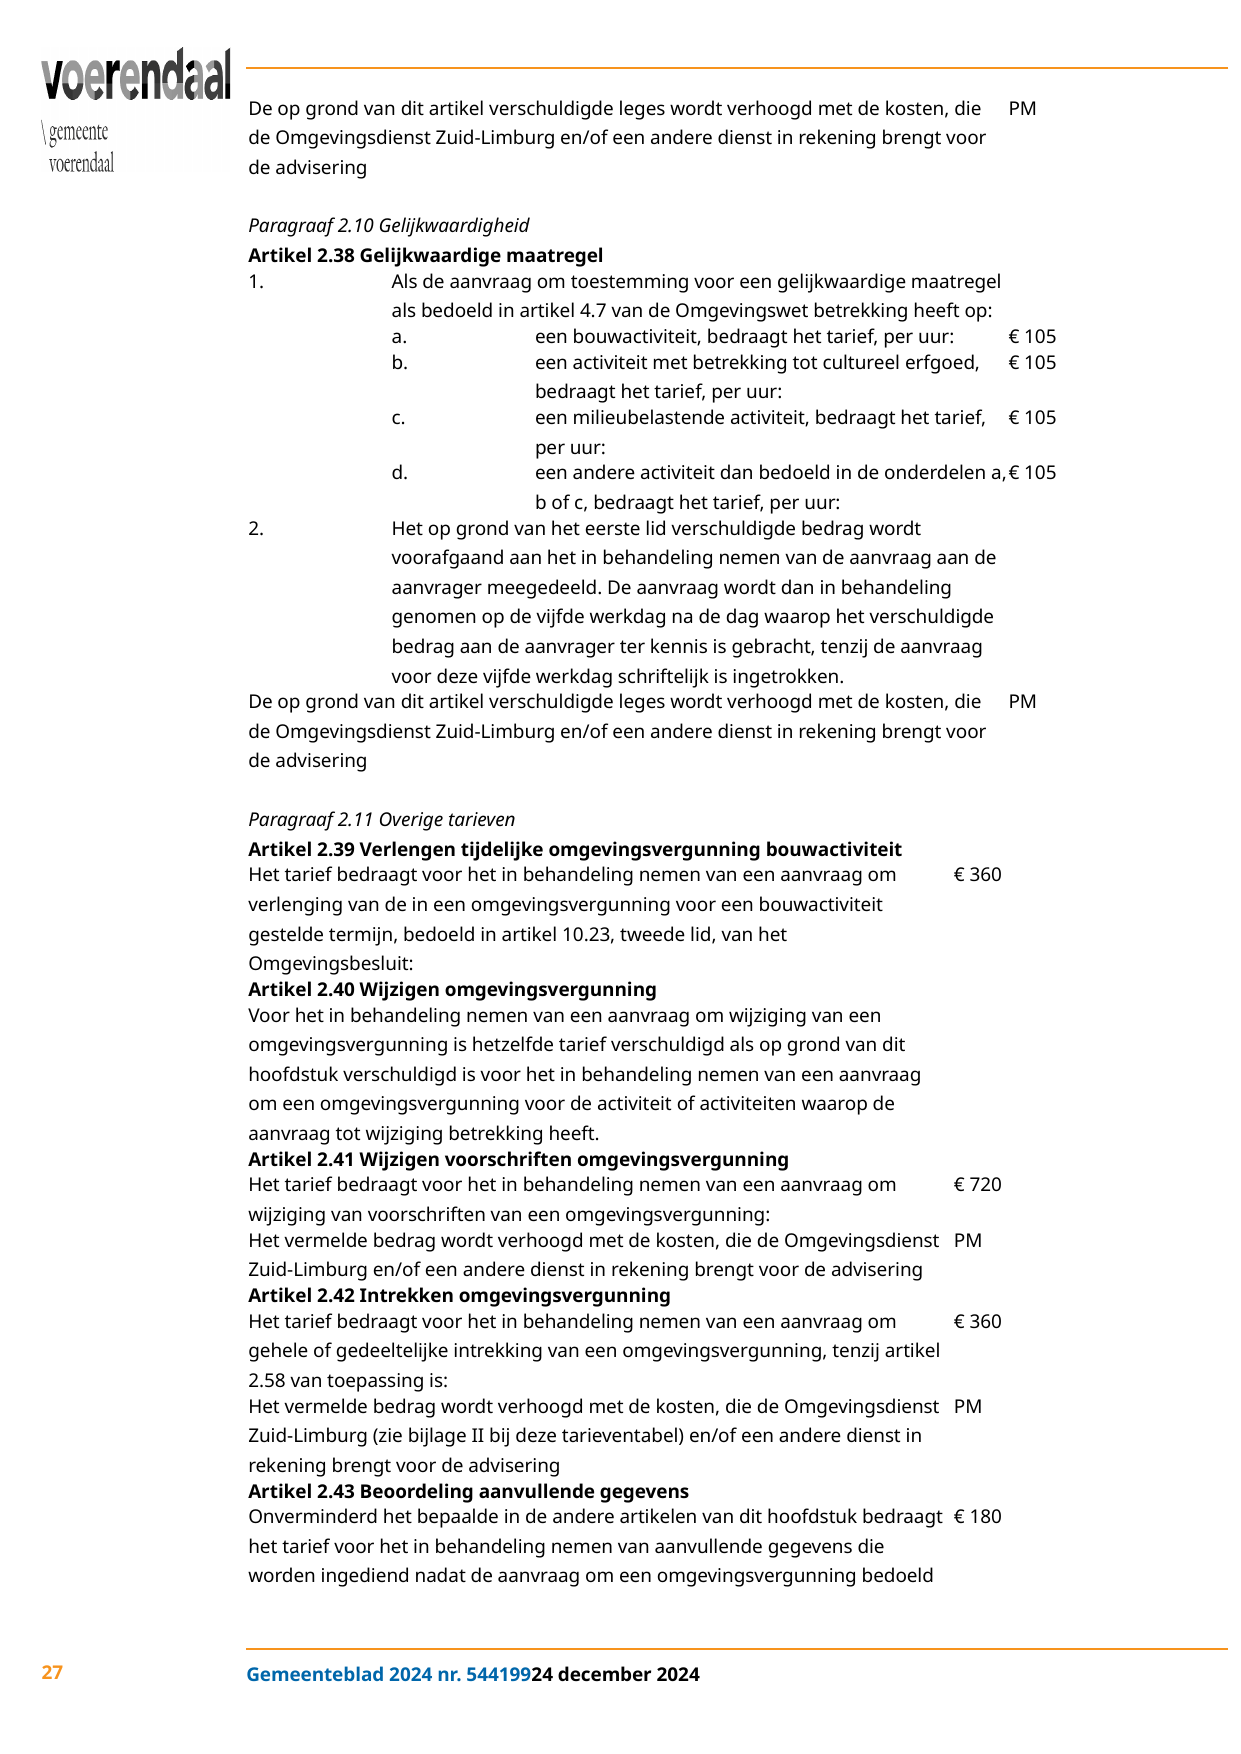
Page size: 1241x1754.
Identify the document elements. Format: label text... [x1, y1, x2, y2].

table_cell Artikel 2.43 Beoordeling aanvullende gegevens [248, 1478, 954, 1503]
table_cell een activiteit met betrekking tot cultureel erfgoed, bedraagt het tarief, per uur: [535, 349, 1008, 404]
table_cell [1008, 268, 1152, 323]
table_cell een milieubelastende activiteit, bedraagt het tarief, per uur: [535, 404, 1008, 459]
table_cell Het tarief bedraagt voor het in behandeling nemen van een aanvraag om gehele of gedeeltelijke intrekking van een omgevingsvergunning, tenzij artikel 2.58 van toepassing is: [248, 1308, 954, 1393]
table_cell PM [1008, 689, 1152, 773]
table_header Artikel 2.39 Verlengen tijdelijke omgevingsvergunning bouwactiviteit [248, 836, 954, 862]
table_cell [954, 1478, 1152, 1503]
table_cell PM [1008, 95, 1152, 180]
table_cell [954, 1146, 1152, 1172]
table_cell € 360 [954, 862, 1152, 976]
table_cell Artikel 2.40 Wijzigen omgevingsvergunning [248, 976, 954, 1002]
table_cell een bouwactiviteit, bedraagt het tarief, per uur: [535, 323, 1008, 349]
table_cell € 360 [954, 1308, 1152, 1393]
table_cell € 720 [954, 1172, 1152, 1227]
table_header Artikel 2.38 Gelijkwaardige maatregel [248, 242, 1008, 268]
table_cell [954, 1282, 1152, 1308]
table_cell [248, 460, 391, 515]
table_cell d. [391, 460, 535, 515]
table_cell Het vermelde bedrag wordt verhoogd met de kosten, die de Omgevingsdienst Zuid-Limburg en/of een andere dienst in rekening brengt voor de advisering [248, 1227, 954, 1282]
table_cell PM [954, 1227, 1152, 1282]
table_cell Voor het in behandeling nemen van een aanvraag om wijziging van een omgevingsvergunning is hetzelfde tarief verschuldigd als op grond van dit hoofdstuk verschuldigd is voor het in behandeling nemen van een aanvraag om een omgevingsvergunning voor de activiteit of activiteiten waarop de aanvraag tot wijziging betrekking heeft. [248, 1002, 954, 1146]
table_cell PM [954, 1393, 1152, 1478]
table_cell € 180 [954, 1504, 1152, 1588]
table_cell Het vermelde bedrag wordt verhoogd met de kosten, die de Omgevingsdienst Zuid-Limburg (zie bijlage II bij deze tarieventabel) en/of een andere dienst in rekening brengt voor de advisering [248, 1393, 954, 1478]
table_cell [248, 323, 391, 349]
table_header [954, 836, 1152, 862]
picture [41, 47, 231, 172]
table_cell Artikel 2.41 Wijzigen voorschriften omgevingsvergunning [248, 1146, 954, 1172]
table_cell [954, 976, 1152, 1002]
table_cell [1008, 515, 1152, 688]
table_cell Het tarief bedraagt voor het in behandeling nemen van een aanvraag om verlenging van de in een omgevingsvergunning voor een bouwactiviteit gestelde termijn, bedoeld in artikel 10.23, tweede lid, van het Omgevingsbesluit: [248, 862, 954, 976]
table_cell Artikel 2.42 Intrekken omgevingsvergunning [248, 1282, 954, 1308]
table_cell Onverminderd het bepaalde in de andere artikelen van dit hoofdstuk bedraagt het tarief voor het in behandeling nemen van aanvullende gegevens die worden ingediend nadat de aanvraag om een omgevingsvergunning bedoeld [248, 1504, 954, 1588]
table_cell een andere activiteit dan bedoeld in de onderdelen a, b of c, bedraagt het tarief, per uur: [535, 460, 1008, 515]
table_header [1008, 242, 1152, 268]
table_cell 1. [248, 268, 391, 323]
table_cell € 105 [1008, 349, 1152, 404]
table_cell [248, 349, 391, 404]
table_cell € 105 [1008, 404, 1152, 459]
table_cell [248, 404, 391, 459]
table_cell € 105 [1008, 460, 1152, 515]
table_cell Als de aanvraag om toestemming voor een gelijkwaardige maatregel als bedoeld in artikel 4.7 van de Omgevingswet betrekking heeft op: [391, 268, 1008, 323]
table_cell Het tarief bedraagt voor het in behandeling nemen van een aanvraag om wijziging van voorschriften van een omgevingsvergunning: [248, 1172, 954, 1227]
table_cell € 105 [1008, 323, 1152, 349]
table_cell De op grond van dit artikel verschuldigde leges wordt verhoogd met de kosten, die de Omgevingsdienst Zuid-Limburg en/of een andere dienst in rekening brengt voor de advisering [248, 689, 1008, 773]
table_cell 2. [248, 515, 391, 688]
table_cell c. [391, 404, 535, 459]
table_cell [954, 1002, 1152, 1146]
table_cell Het op grond van het eerste lid verschuldigde bedrag wordt voorafgaand aan het in behandeling nemen van de aanvraag aan de aanvrager meegedeeld. De aanvraag wordt dan in behandeling genomen op de vijfde werkdag na de dag waarop het verschuldigde bedrag aan de aanvrager ter kennis is gebracht, tenzij de aanvraag voor deze vijfde werkdag schriftelijk is ingetrokken. [391, 515, 1008, 688]
table_cell a. [391, 323, 535, 349]
table_cell De op grond van dit artikel verschuldigde leges wordt verhoogd met de kosten, die de Omgevingsdienst Zuid-Limburg en/of een andere dienst in rekening brengt voor de advisering [248, 95, 1008, 180]
text Paragraaf 2.10 Gelijkwaardigheid [248, 212, 1152, 238]
text Paragraaf 2.11 Overige tarieven [248, 806, 1152, 832]
table_cell b. [391, 349, 535, 404]
